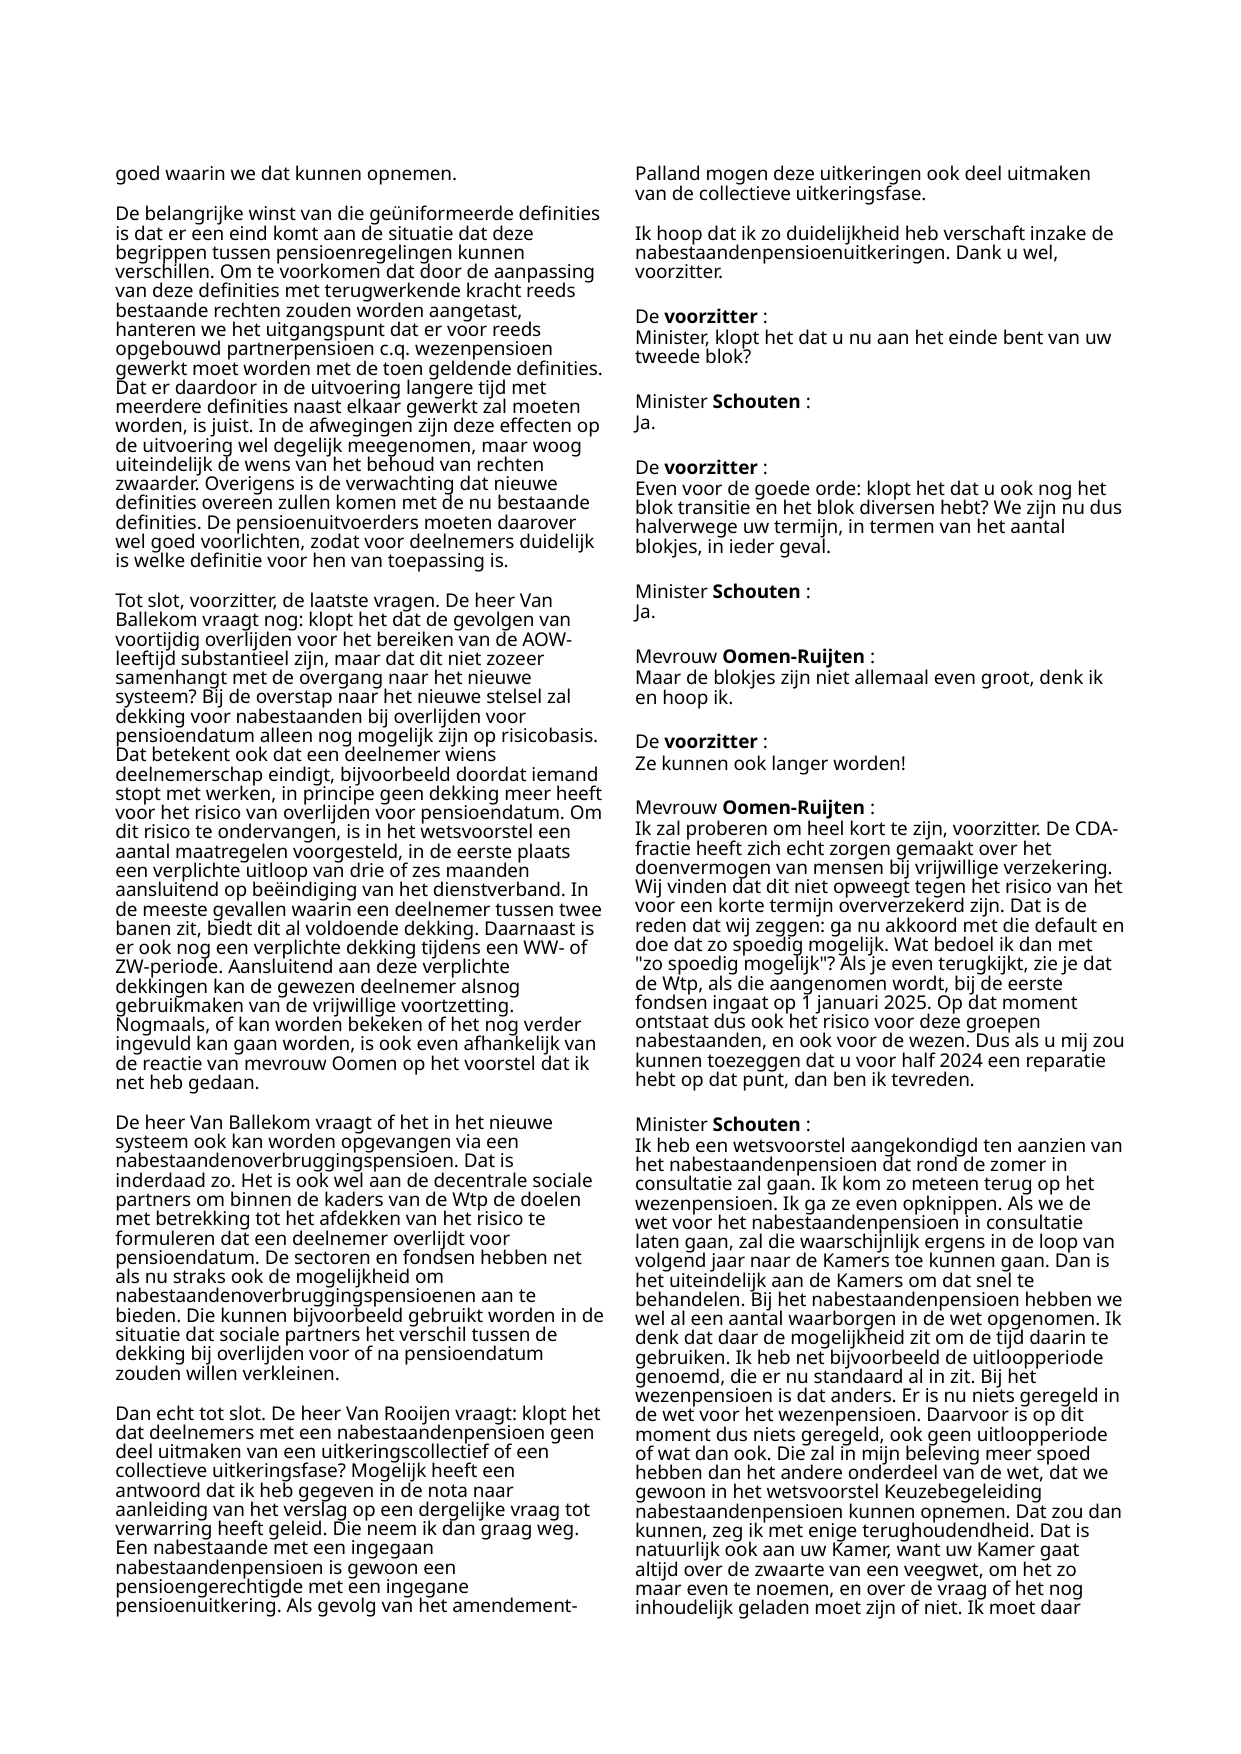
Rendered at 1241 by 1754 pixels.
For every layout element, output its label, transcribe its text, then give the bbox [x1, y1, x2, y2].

text Tot slot, voorzitter, de laatste vragen. De heer Van Ballekom vraagt nog: klopt het dat de gevolgen van voortijdig overlijden voor het bereiken van de AOW-leeftijd substantieel zijn, maar dat dit niet zozeer samenhangt met de overgang naar het nieuwe systeem? Bij de overstap naar het nieuwe stelsel zal dekking voor nabestaanden bij overlijden voor pensioendatum alleen nog mogelijk zijn op risicobasis. Dat betekent ook dat een deelnemer wiens deelnemerschap eindigt, bijvoorbeeld doordat iemand stopt met werken, in principe geen dekking meer heeft voor het risico van overlijden voor pensioendatum. Om dit risico te ondervangen, is in het wetsvoorstel een aantal maatregelen voorgesteld, in de eerste plaats een verplichte uitloop van drie of zes maanden aansluitend op beëindiging van het dienstverband. In de meeste gevallen waarin een deelnemer tussen twee banen zit, biedt dit al voldoende dekking. Daarnaast is er ook nog een verplichte dekking tijdens een WW- of ZW-periode. Aansluitend aan deze verplichte dekkingen kan de gewezen deelnemer alsnog gebruikmaken van de vrijwillige voortzetting. Nogmaals, of kan worden bekeken of het nog verder ingevuld kan gaan worden, is ook even afhankelijk van de reactie van mevrouw Oomen op het voorstel dat ik net heb gedaan. [115, 592, 605, 1093]
text Minister Schouten : [635, 578, 1125, 603]
text Minister, klopt het dat u nu aan het einde bent van uw tweede blok? [635, 329, 1125, 367]
text Even voor de goede orde: klopt het dat u ook nog het blok transitie en het blok diversen hebt? We zijn nu dus halverwege uw termijn, in termen van het aantal blokjes, in ieder geval. [635, 480, 1125, 557]
text De heer Van Ballekom vraagt of het in het nieuwe systeem ook kan worden opgevangen via een nabestaandenoverbruggingspensioen. Dat is inderdaad zo. Het is ook wel aan de decentrale sociale partners om binnen de kaders van de Wtp de doelen met betrekking tot het afdekken van het risico te formuleren dat een deelnemer overlijdt voor pensioendatum. De sectoren en fondsen hebben net als nu straks ook de mogelijkheid om nabestaandenoverbruggingspensioenen aan te bieden. Die kunnen bijvoorbeeld gebruikt worden in de situatie dat sociale partners het verschil tussen de dekking bij overlijden voor of na pensioendatum zouden willen verkleinen. [115, 1114, 605, 1384]
text Ja. [635, 414, 1125, 433]
text Ik zal proberen om heel kort te zijn, voorzitter. De CDA-fractie heeft zich echt zorgen gemaakt over het doenvermogen van mensen bij vrijwillige verzekering. Wij vinden dat dit niet opweegt tegen het risico van het voor een korte termijn oververzekerd zijn. Dat is de reden dat wij zeggen: ga nu akkoord met die default en doe dat zo spoedig mogelijk. Wat bedoel ik dan met "zo spoedig mogelijk"? Als je even terugkijkt, zie je dat de Wtp, als die aangenomen wordt, bij de eerste fondsen ingaat op 1 januari 2025. Op dat moment ontstaat dus ook het risico voor deze groepen nabestaanden, en ook voor de wezen. Dus als u mij zou kunnen toezeggen dat u voor half 2024 een reparatie hebt op dat punt, dan ben ik tevreden. [635, 820, 1125, 1090]
text Ja. [635, 603, 1125, 623]
text Mevrouw Oomen-Ruijten : [635, 794, 1125, 820]
text Dan echt tot slot. De heer Van Rooijen vraagt: klopt het dat deelnemers met een nabestaandenpensioen geen deel uitmaken van een uitkeringscollectief of een collectieve uitkeringsfase? Mogelijk heeft een antwoord dat ik heb gegeven in de nota naar aanleiding van het verslag op een dergelijke vraag tot verwarring heeft geleid. Die neem ik dan graag weg. Een nabestaande met een ingegaan nabestaandenpensioen is gewoon een pensioengerechtigde met een ingegane pensioenuitkering. Als gevolg van het amendement- [115, 1404, 605, 1616]
text Minister Schouten : [635, 388, 1125, 414]
text goed waarin we dat kunnen opnemen. [115, 165, 605, 184]
text Ik hoop dat ik zo duidelijkheid heb verschaft inzake de nabestaandenpensioenuitkeringen. Dank u wel, voorzitter. [635, 224, 1125, 282]
text De voorzitter : [635, 454, 1125, 480]
text De voorzitter : [635, 729, 1125, 754]
text Palland mogen deze uitkeringen ook deel uitmaken van de collectieve uitkeringsfase. [635, 165, 1125, 204]
text Ik heb een wetsvoorstel aangekondigd ten aanzien van het nabestaandenpensioen dat rond de zomer in consultatie zal gaan. Ik kom zo meteen terug op het wezenpensioen. Ik ga ze even opknippen. Als we de wet voor het nabestaandenpensioen in consultatie laten gaan, zal die waarschijnlijk ergens in de loop van volgend jaar naar de Kamers toe kunnen gaan. Dan is het uiteindelijk aan de Kamers om dat snel te behandelen. Bij het nabestaandenpensioen hebben we wel al een aantal waarborgen in de wet opgenomen. Ik denk dat daar de mogelijkheid zit om de tijd daarin te gebruiken. Ik heb net bijvoorbeeld de uitloopperiode genoemd, die er nu standaard al in zit. Bij het wezenpensioen is dat anders. Er is nu niets geregeld in de wet voor het wezenpensioen. Daarvoor is op dit moment dus niets geregeld, ook geen uitloopperiode of wat dan ook. Die zal in mijn beleving meer spoed hebben dan het andere onderdeel van de wet, dat we gewoon in het wetsvoorstel Keuzebegeleiding nabestaandenpensioen kunnen opnemen. Dat zou dan kunnen, zeg ik met enige terughoudendheid. Dat is natuurlijk ook aan uw Kamer, want uw Kamer gaat altijd over de zwaarte van een veegwet, om het zo maar even te noemen, en over de vraag of het nog inhoudelijk geladen moet zijn of niet. Ik moet daar [635, 1137, 1125, 1618]
text De voorzitter : [635, 303, 1125, 329]
text Ze kunnen ook langer worden! [635, 754, 1125, 774]
text Mevrouw Oomen-Ruijten : [635, 644, 1125, 669]
text Maar de blokjes zijn niet allemaal even groot, denk ik en hoop ik. [635, 669, 1125, 708]
text De belangrijke winst van die geüniformeerde definities is dat er een eind komt aan de situatie dat deze begrippen tussen pensioenregelingen kunnen verschillen. Om te voorkomen dat door de aanpassing van deze definities met terugwerkende kracht reeds bestaande rechten zouden worden aangetast, hanteren we het uitgangspunt dat er voor reeds opgebouwd partnerpensioen c.q. wezenpensioen gewerkt moet worden met de toen geldende definities. Dat er daardoor in de uitvoering langere tijd met meerdere definities naast elkaar gewerkt zal moeten worden, is juist. In de afwegingen zijn deze effecten op de uitvoering wel degelijk meegenomen, maar woog uiteindelijk de wens van het behoud van rechten zwaarder. Overigens is de verwachting dat nieuwe definities overeen zullen komen met de nu bestaande definities. De pensioenuitvoerders moeten daarover wel goed voorlichten, zodat voor deelnemers duidelijk is welke definitie voor hen van toepassing is. [115, 205, 605, 571]
text Minister Schouten : [635, 1111, 1125, 1137]
